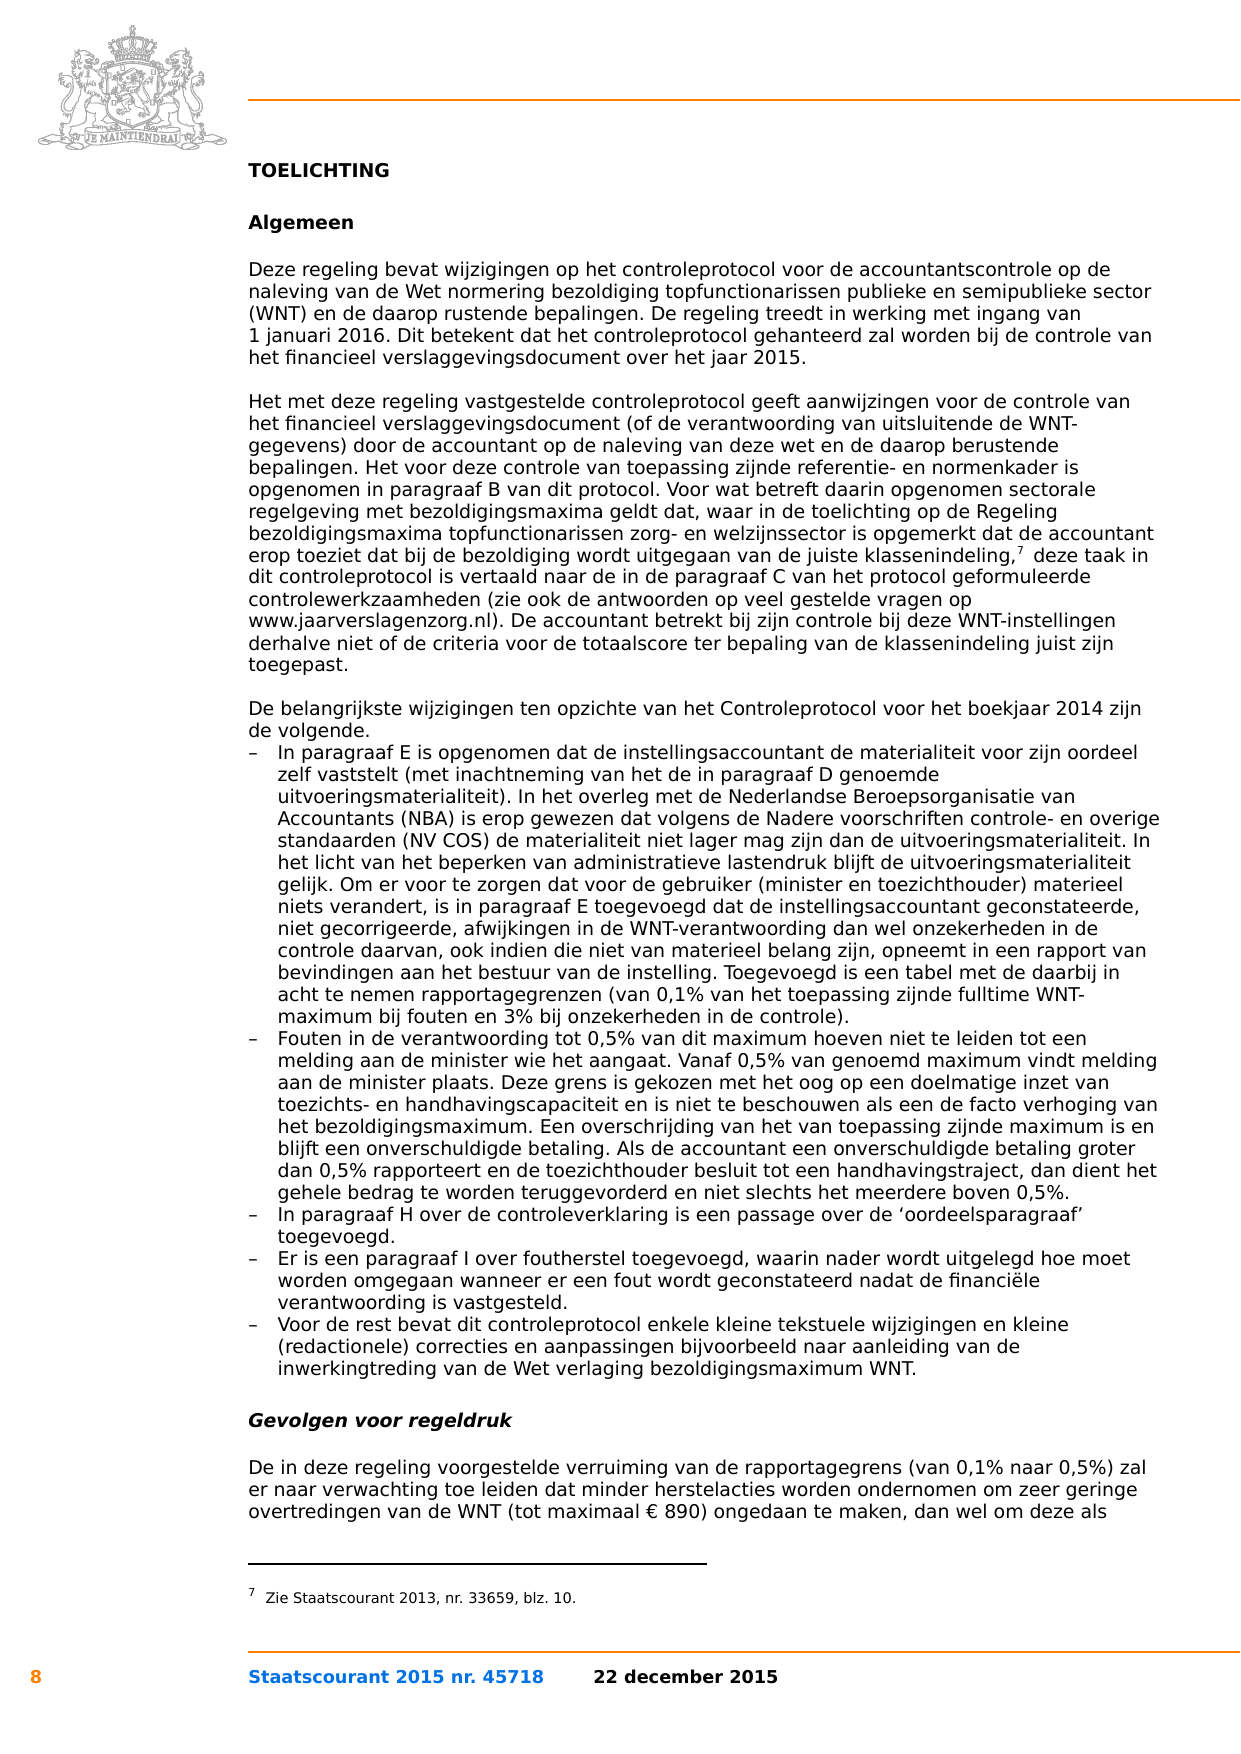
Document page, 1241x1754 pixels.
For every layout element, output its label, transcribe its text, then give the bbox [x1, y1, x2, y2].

text Zie Staatscourant 2013, nr. 33659, blz. 10. [248, 1586, 1163, 1608]
text – Fouten in de verantwoording tot 0,5% van dit maximum hoeven niet te leiden tot een melding aan de minister wie het aangaat. Vanaf 0,5% van genoemd maximum vindt melding aan de minister plaats. Deze grens is gekozen met het oog op een doelmatige inzet van toezichts- en handhavingscapaciteit en is niet te beschouwen als een de facto verhoging van het bezoldigingsmaximum. Een overschrijding van het van toepassing zijnde maximum is en blijft een onverschuldigde betaling. Als de accountant een onverschuldigde betaling groter dan 0,5% rapporteert en de toezichthouder besluit tot een handhavingstraject, dan dient het gehele bedrag te worden teruggevorderd en niet slechts het meerdere boven 0,5%. [248, 1028, 1163, 1204]
text De belangrijkste wijzigingen ten opzichte van het Controleprotocol voor het boekjaar 2014 zijn de volgende. [248, 698, 1163, 742]
text – In paragraaf H over de controleverklaring is een passage over de ‘oordeelsparagraaf’ toegevoegd. [248, 1204, 1163, 1248]
text De in deze regeling voorgestelde verruiming van de rapportagegrens (van 0,1% naar 0,5%) zal er naar verwachting toe leiden dat minder herstelacties worden ondernomen om zeer geringe overtredingen van de WNT (tot maximaal € 890) ongedaan te maken, dan wel om deze als [248, 1457, 1163, 1522]
subtitle Gevolgen voor regeldruk [248, 1409, 1163, 1432]
text – Er is een paragraaf I over foutherstel toegevoegd, waarin nader wordt uitgelegd hoe moet worden omgegaan wanneer er een fout wordt geconstateerd nadat de financiële verantwoording is vastgesteld. [248, 1248, 1163, 1314]
text Het met deze regeling vastgestelde controleprotocol geeft aanwijzingen voor de controle van het financieel verslaggevingsdocument (of de verantwoording van uitsluitende de WNT-gegevens) door de accountant op de naleving van deze wet en de daarop berustende bepalingen. Het voor deze controle van toepassing zijnde referentie- en normenkader is opgenomen in paragraaf B van dit protocol. Voor wat betreft daarin opgenomen sectorale regelgeving met bezoldigingsmaxima geldt dat, waar in de toelichting op de Regeling bezoldigingsmaxima topfunctionarissen zorg- en welzijnssector is opgemerkt dat de accountant erop toeziet dat bij de bezoldiging wordt uitgegaan van de juiste klassenindeling, deze taak in dit controleprotocol is vertaald naar de in de paragraaf C van het protocol geformuleerde controlewerkzaamheden (zie ook de antwoorden op veel gestelde vragen op www.jaarverslagenzorg.nl). De accountant betrekt bij zijn controle bij deze WNT-instellingen derhalve niet of de criteria voor de totaalscore ter bepaling van de klassenindeling juist zijn toegepast. [248, 391, 1163, 676]
text – In paragraaf E is opgenomen dat de instellingsaccountant de materialiteit voor zijn oordeel zelf vaststelt (met inachtneming van het de in paragraaf D genoemde uitvoeringsmaterialiteit). In het overleg met de Nederlandse Beroepsorganisatie van Accountants (NBA) is erop gewezen dat volgens de Nadere voorschriften controle- en overige standaarden (NV COS) de materialiteit niet lager mag zijn dan de uitvoeringsmaterialiteit. In het licht van het beperken van administratieve lastendruk blijft de uitvoeringsmaterialiteit gelijk. Om er voor te zorgen dat voor de gebruiker (minister en toezichthouder) materieel niets verandert, is in paragraaf E toegevoegd dat de instellingsaccountant geconstateerde, niet gecorrigeerde, afwijkingen in de WNT-verantwoording dan wel onzekerheden in de controle daarvan, ook indien die niet van materieel belang zijn, opneemt in een rapport van bevindingen aan het bestuur van de instelling. Toegevoegd is een tabel met de daarbij in acht te nemen rapportagegrenzen (van 0,1% van het toepassing zijnde fulltime WNT-maximum bij fouten en 3% bij onzekerheden in de controle). [248, 742, 1163, 1028]
text – Voor de rest bevat dit controleprotocol enkele kleine tekstuele wijzigingen en kleine (redactionele) correcties en aanpassingen bijvoorbeeld naar aanleiding van de inwerkingtreding van de Wet verlaging bezoldigingsmaximum WNT. [248, 1314, 1163, 1379]
subtitle Algemeen [248, 212, 1163, 234]
picture [38, 25, 227, 150]
text Deze regeling bevat wijzigingen op het controleprotocol voor de accountantscontrole op de naleving van de Wet normering bezoldiging topfunctionarissen publieke en semipublieke sector (WNT) en de daarop rustende bepalingen. De regeling treedt in werking met ingang van 1 januari 2016. Dit betekent dat het controleprotocol gehanteerd zal worden bij de controle van het financieel verslaggevingsdocument over het jaar 2015. [248, 259, 1163, 369]
subtitle TOELICHTING [248, 160, 1163, 182]
